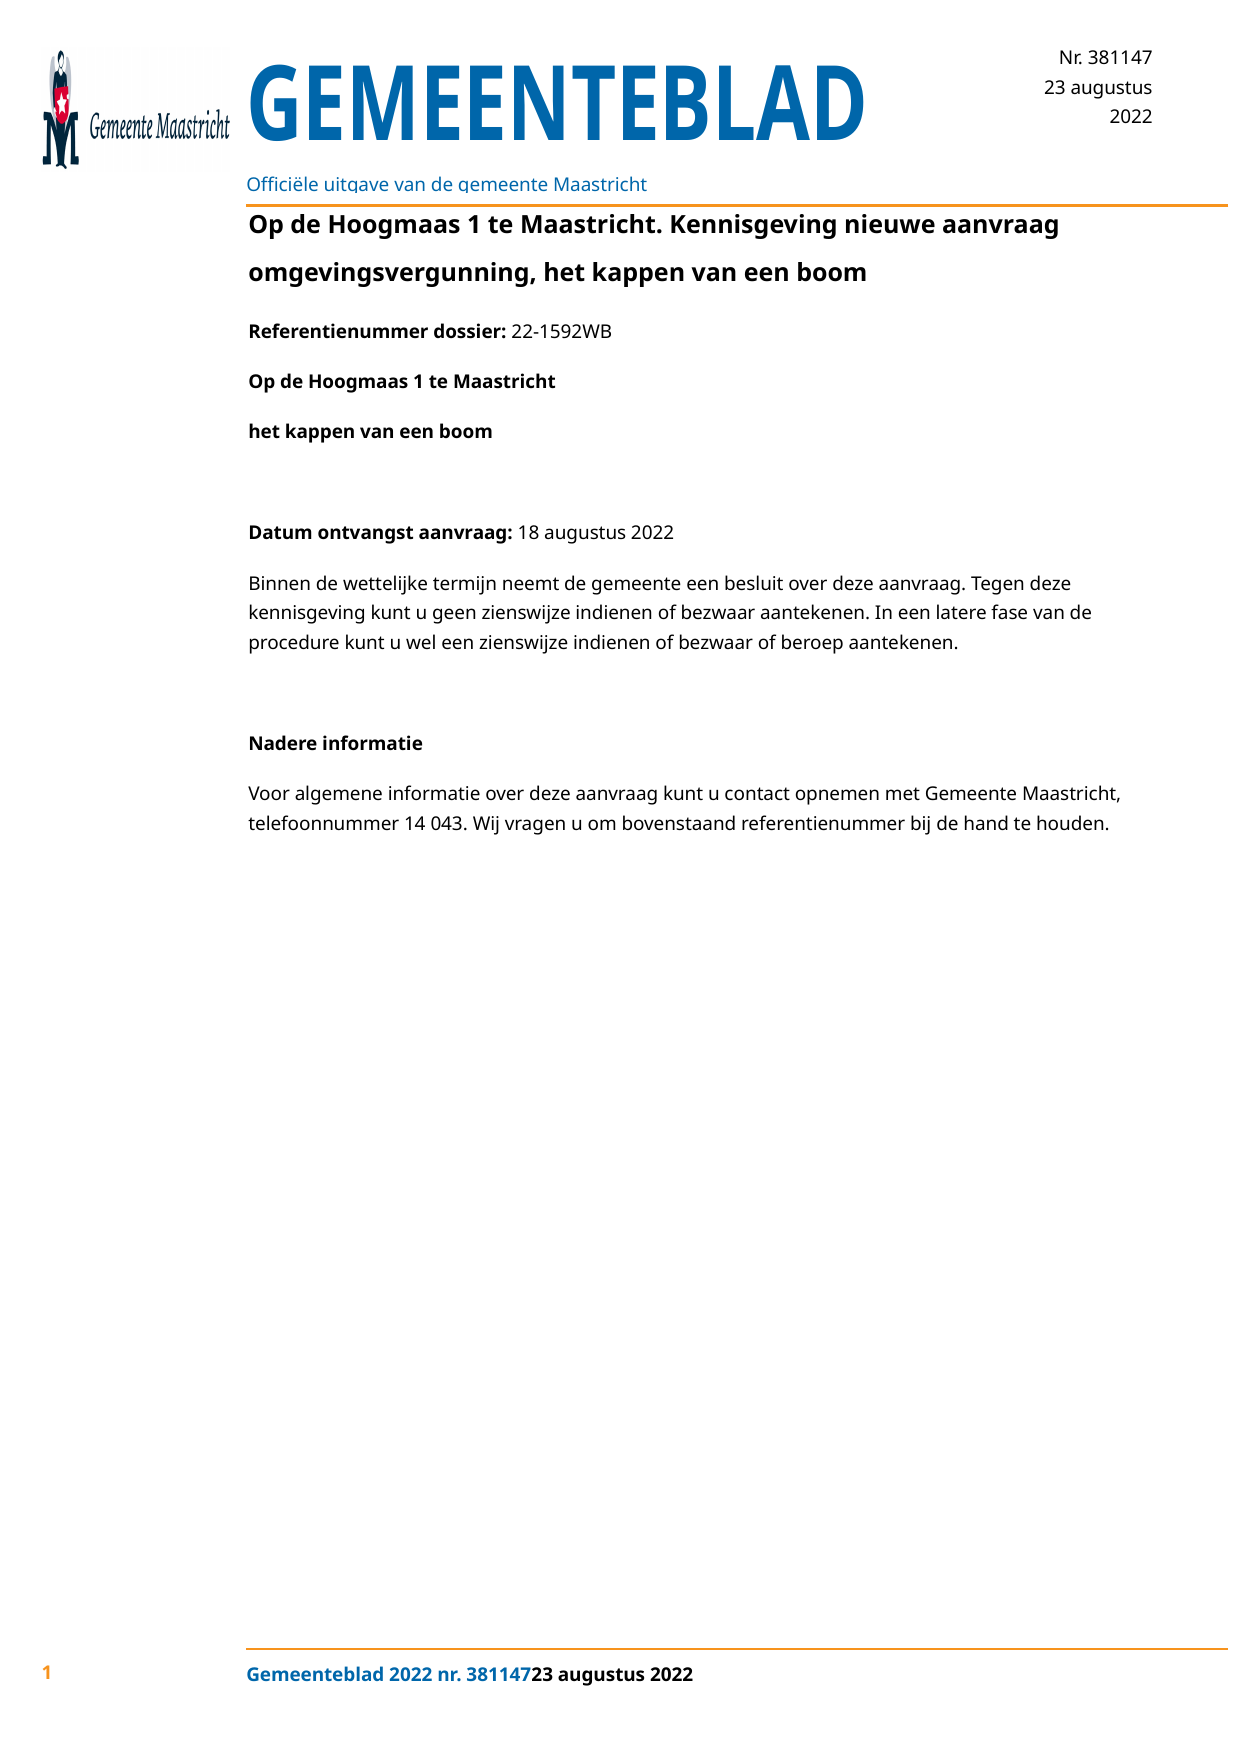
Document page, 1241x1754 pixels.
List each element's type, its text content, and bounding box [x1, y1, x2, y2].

text Datum ontvangst aanvraag: 18 augustus 2022 [248, 519, 1152, 545]
text Nadere informatie [248, 730, 1152, 756]
text Voor algemene informatie over deze aanvraag kunt u contact opnemen met Gemeente Maastricht, telefoonnummer 14 043. Wij vragen u om bovenstaand referentienummer bij de hand te houden. [248, 780, 1152, 836]
text Op de Hoogmaas 1 te Maastricht [248, 368, 1152, 394]
text Op de Hoogmaas 1 te Maastricht. Kennisgeving nieuwe aanvraag omgevingsvergunning, het kappen van een boom [248, 207, 1152, 288]
picture [41, 47, 231, 172]
text het kappen van een boom [248, 419, 1152, 444]
text Referentienummer dossier: 22-1592WB [248, 318, 1152, 344]
text Binnen de wettelijke termijn neemt de gemeente een besluit over deze aanvraag. Tegen deze kennisgeving kunt u geen zienswijze indienen of bezwaar aantekenen. In een latere fase van de procedure kunt u wel een zienswijze indienen of bezwaar of beroep aantekenen. [248, 570, 1152, 655]
